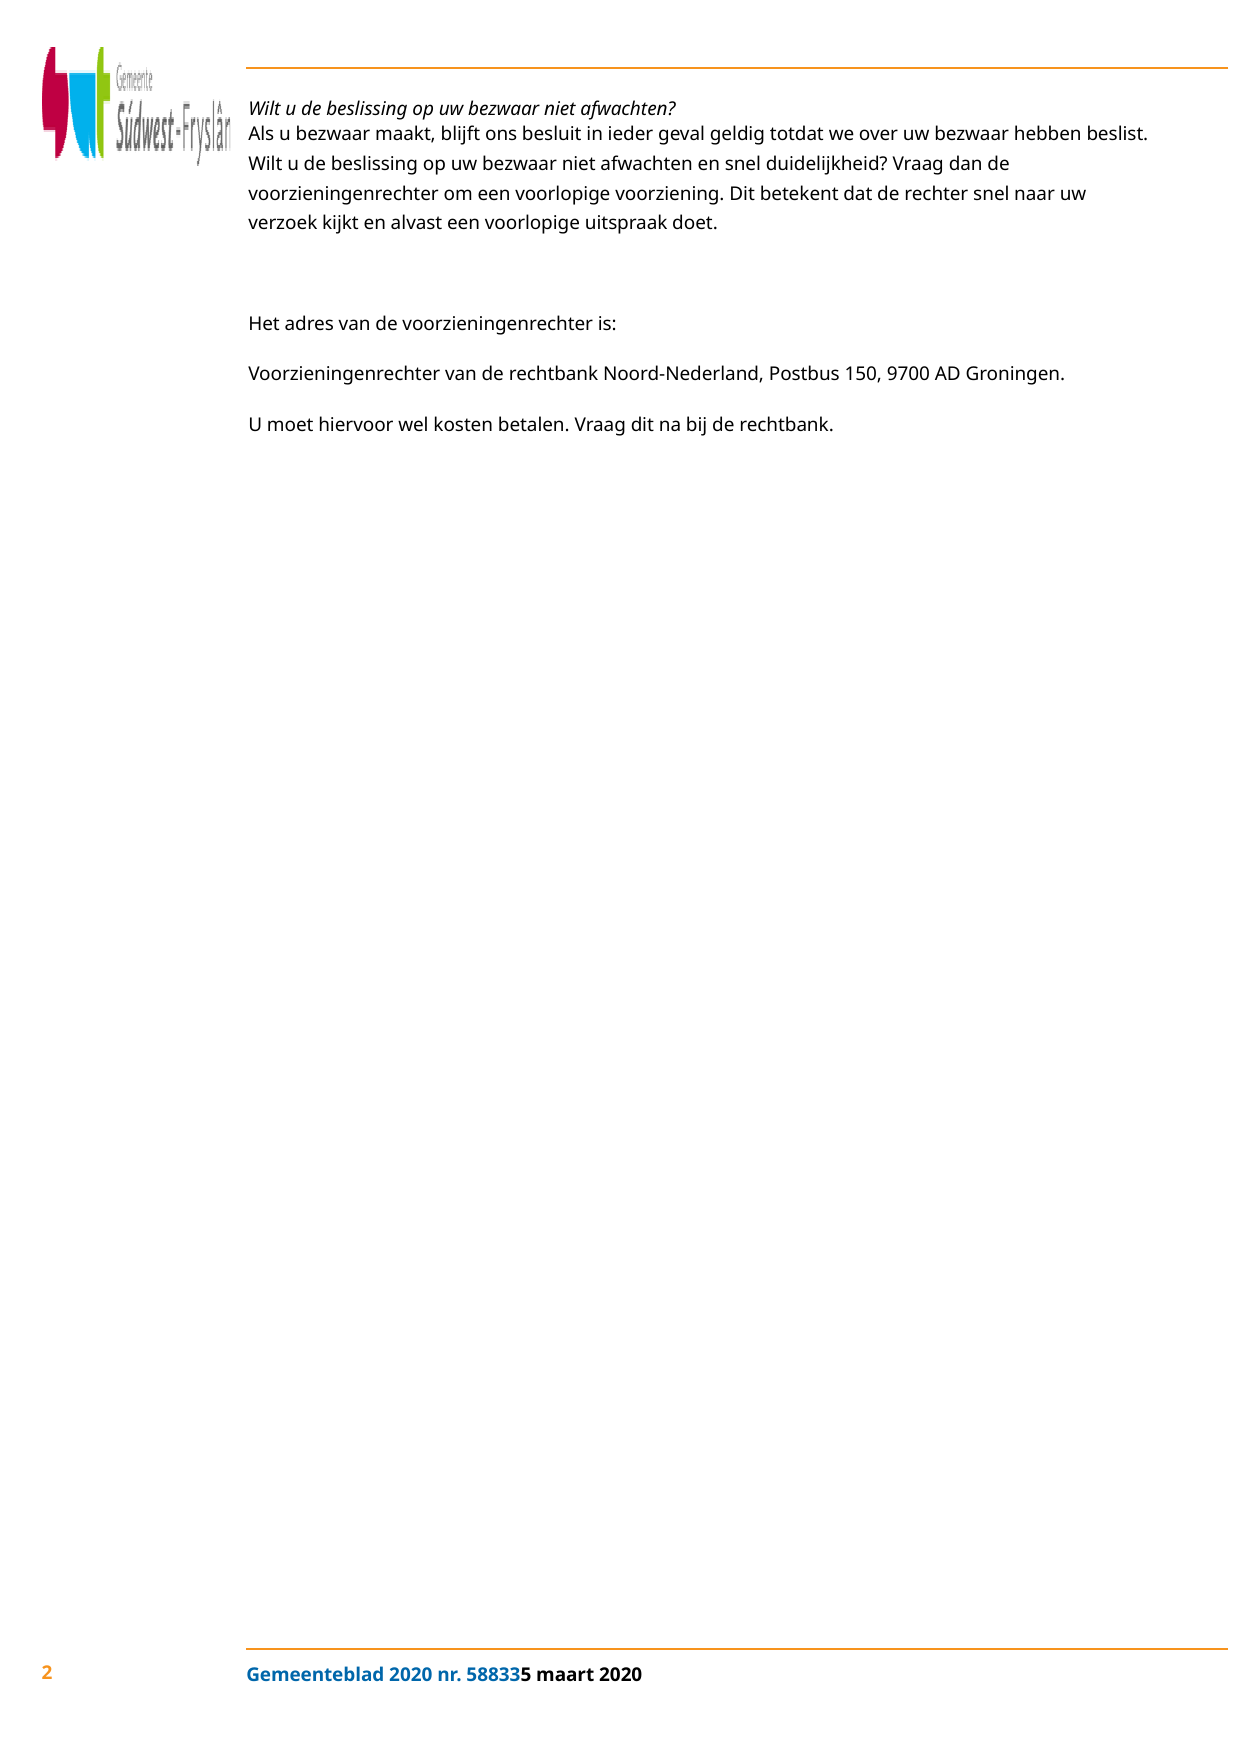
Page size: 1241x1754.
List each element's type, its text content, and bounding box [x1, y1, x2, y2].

text Het adres van de voorzieningenrechter is: [248, 310, 1152, 336]
text Voorzieningenrechter van de rechtbank Noord-Nederland, Postbus 150, 9700 AD Groningen. [248, 361, 1152, 386]
text Wilt u de beslissing op uw bezwaar niet afwachten? [248, 95, 1152, 121]
text U moet hiervoor wel kosten betalen. Vraag dit na bij de rechtbank. [248, 411, 1152, 437]
picture [41, 47, 231, 172]
text Als u bezwaar maakt, blijft ons besluit in ieder geval geldig totdat we over uw bezwaar hebben beslist. Wilt u de beslissing op uw bezwaar niet afwachten en snel duidelijkheid? Vraag dan de voorzieningenrechter om een voorlopige voorziening. Dit betekent dat de rechter snel naar uw verzoek kijkt en alvast een voorlopige uitspraak doet. [248, 121, 1152, 235]
